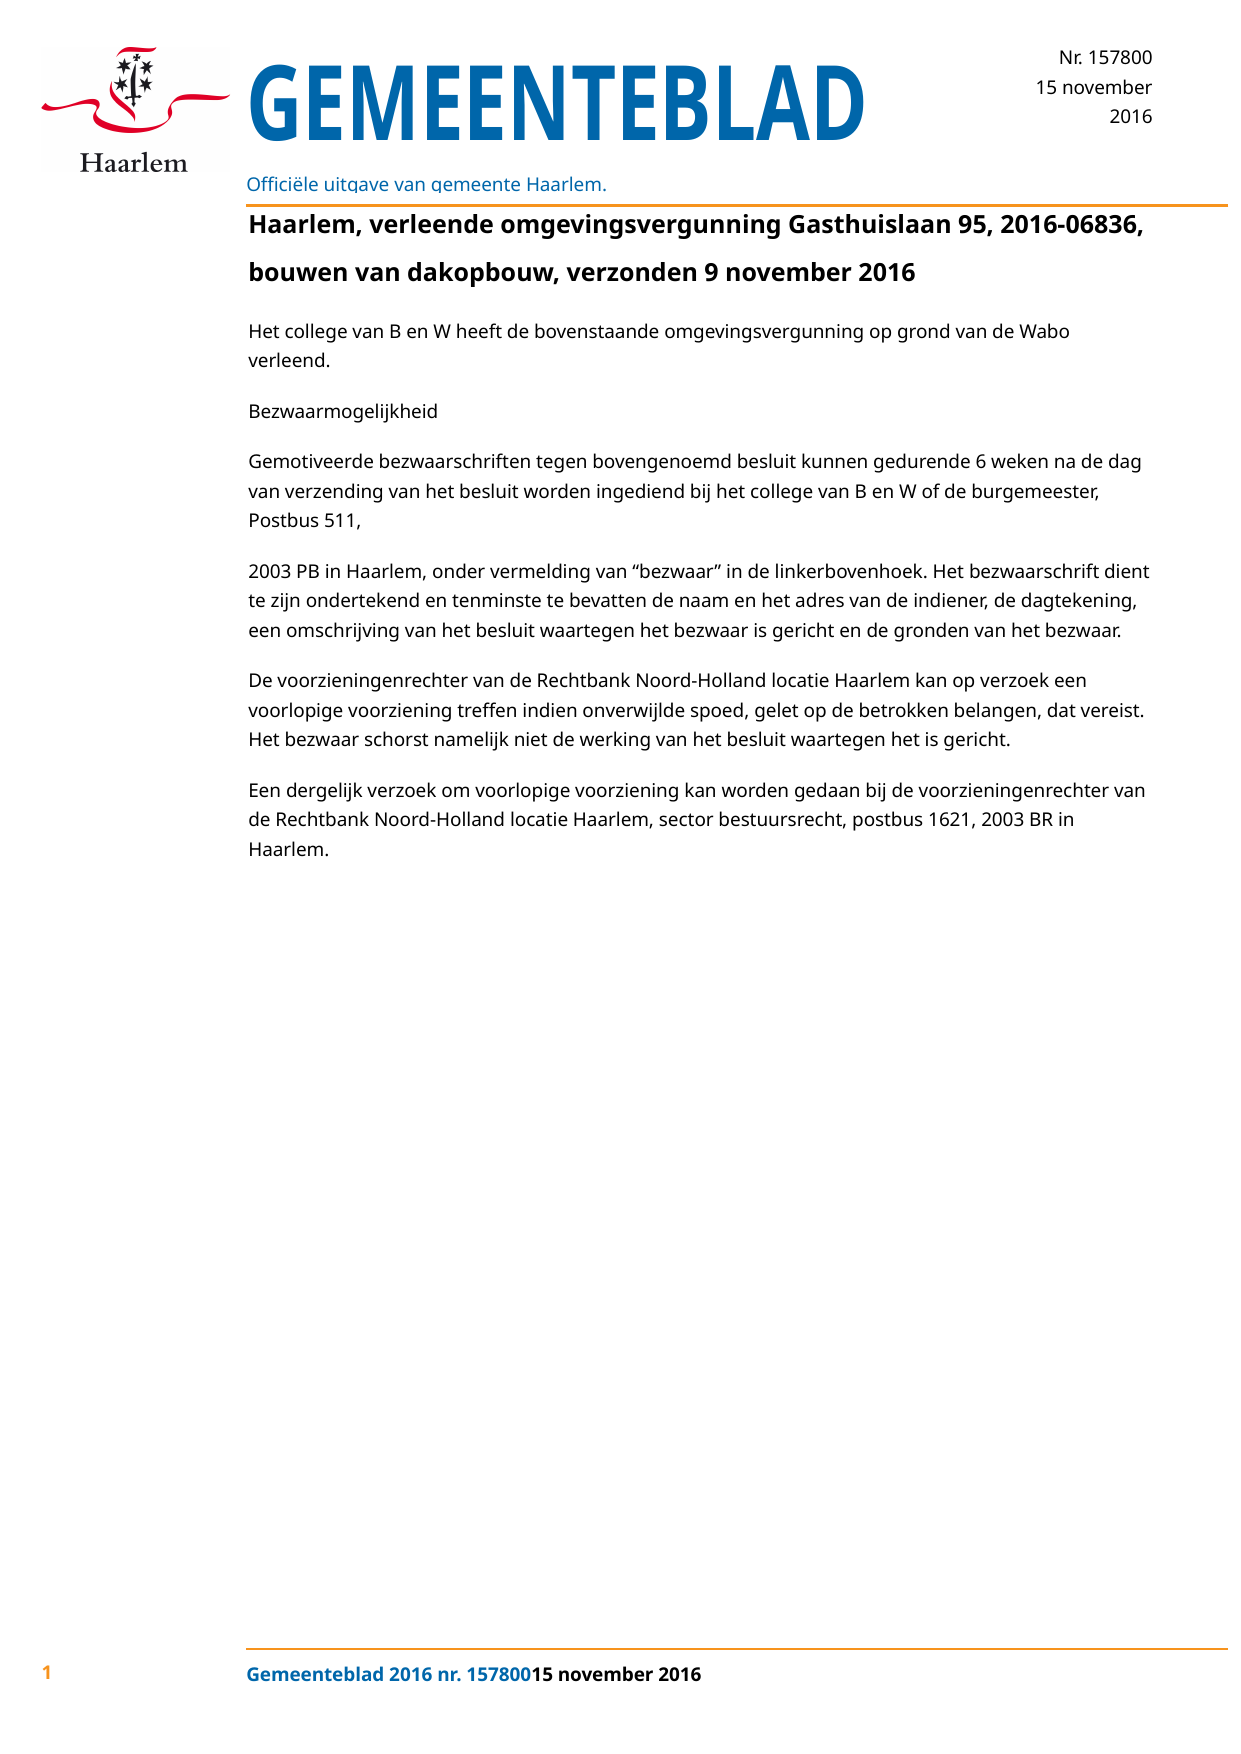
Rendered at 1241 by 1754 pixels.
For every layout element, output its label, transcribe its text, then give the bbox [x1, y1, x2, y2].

text Haarlem, verleende omgevingsvergunning Gasthuislaan 95, 2016-06836, bouwen van dakopbouw, verzonden 9 november 2016 [248, 207, 1152, 288]
text Het college van B en W heeft de bovenstaande omgevingsvergunning op grond van de Wabo verleend. [248, 318, 1152, 373]
text Gemotiveerde bezwaarschriften tegen bovengenoemd besluit kunnen gedurende 6 weken na de dag van verzending van het besluit worden ingediend bij het college van B en W of de burgemeester, Postbus 511, [248, 448, 1152, 533]
text 2003 PB in Haarlem, onder vermelding van “bezwaar” in de linkerbovenhoek. Het bezwaarschrift dient te zijn ondertekend en tenminste te bevatten de naam en het adres van de indiener, de dagtekening, een omschrijving van het besluit waartegen het bezwaar is gericht en de gronden van het bezwaar. [248, 558, 1152, 643]
text Een dergelijk verzoek om voorlopige voorziening kan worden gedaan bij de voorzieningenrechter van de Rechtbank Noord-Holland locatie Haarlem, sector bestuursrecht, postbus 1621, 2003 BR in Haarlem. [248, 777, 1152, 862]
text Bezwaarmogelijkheid [248, 398, 1152, 424]
picture [41, 47, 231, 172]
text De voorzieningenrechter van de Rechtbank Noord-Holland locatie Haarlem kan op verzoek een voorlopige voorziening treffen indien onverwijlde spoed, gelet op de betrokken belangen, dat vereist. Het bezwaar schorst namelijk niet de werking van het besluit waartegen het is gericht. [248, 667, 1152, 752]
